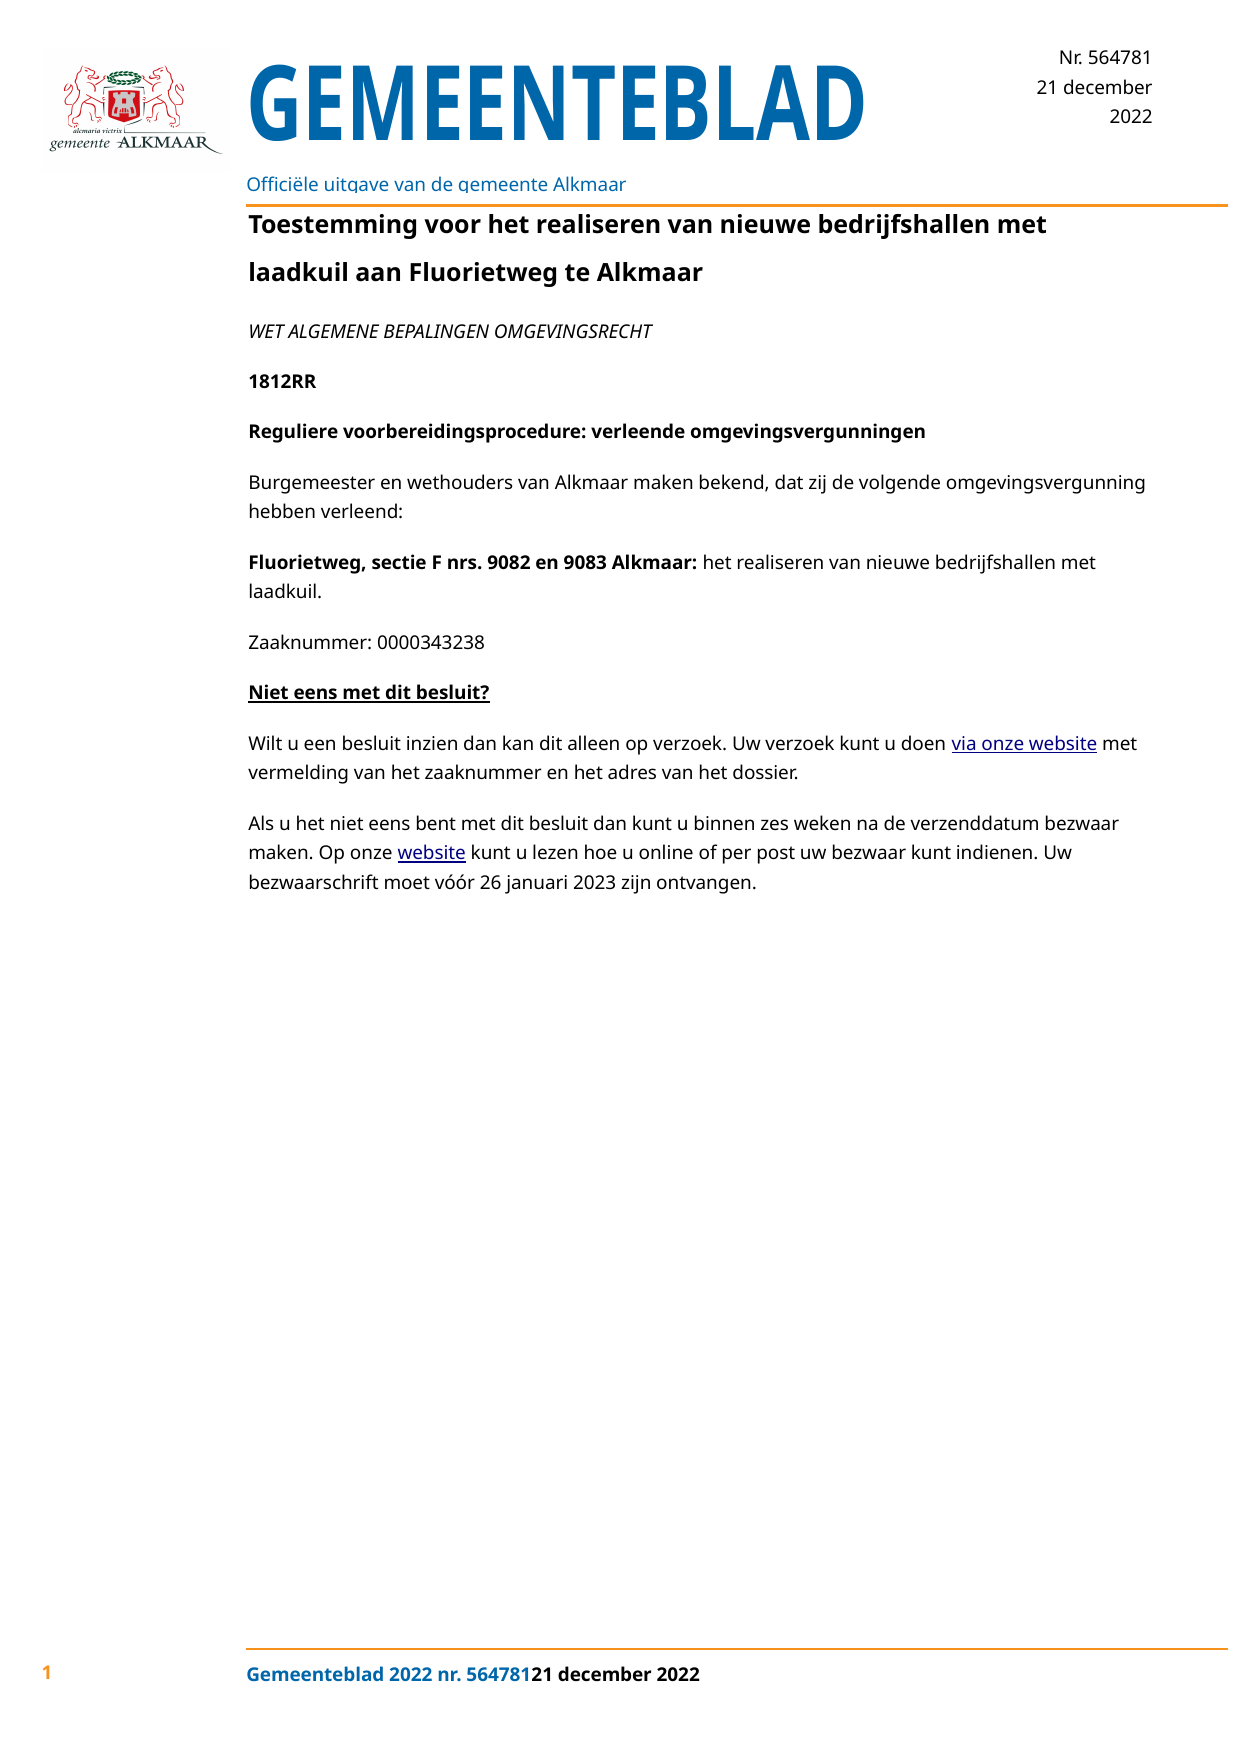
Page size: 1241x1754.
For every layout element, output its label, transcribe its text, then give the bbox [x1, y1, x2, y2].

text Fluorietweg, sectie F nrs. 9082 en 9083 Alkmaar: het realiseren van nieuwe bedrijfshallen met laadkuil. [248, 549, 1152, 604]
text Burgemeester en wethouders van Alkmaar maken bekend, dat zij de volgende omgevingsvergunning hebben verleend: [248, 469, 1152, 524]
text WET ALGEMENE BEPALINGEN OMGEVINGSRECHT [248, 318, 1152, 344]
text Als u het niet eens bent met dit besluit dan kunt u binnen zes weken na de verzenddatum bezwaar maken. Op onze website kunt u lezen hoe u online of per post uw bezwaar kunt indienen. Uw bezwaarschrift moet vóór 26 januari 2023 zijn ontvangen. [248, 810, 1152, 895]
text Zaaknummer: 0000343238 [248, 629, 1152, 655]
text Toestemming voor het realiseren van nieuwe bedrijfshallen met laadkuil aan Fluorietweg te Alkmaar [248, 207, 1152, 288]
text 1812RR [248, 368, 1152, 394]
text Reguliere voorbereidingsprocedure: verleende omgevingsvergunningen [248, 419, 1152, 444]
text Niet eens met dit besluit? [248, 679, 1152, 705]
text Wilt u een besluit inzien dan kan dit alleen op verzoek. Uw verzoek kunt u doen via onze website met vermelding van het zaaknummer en het adres van het dossier. [248, 730, 1152, 785]
picture [41, 47, 231, 172]
